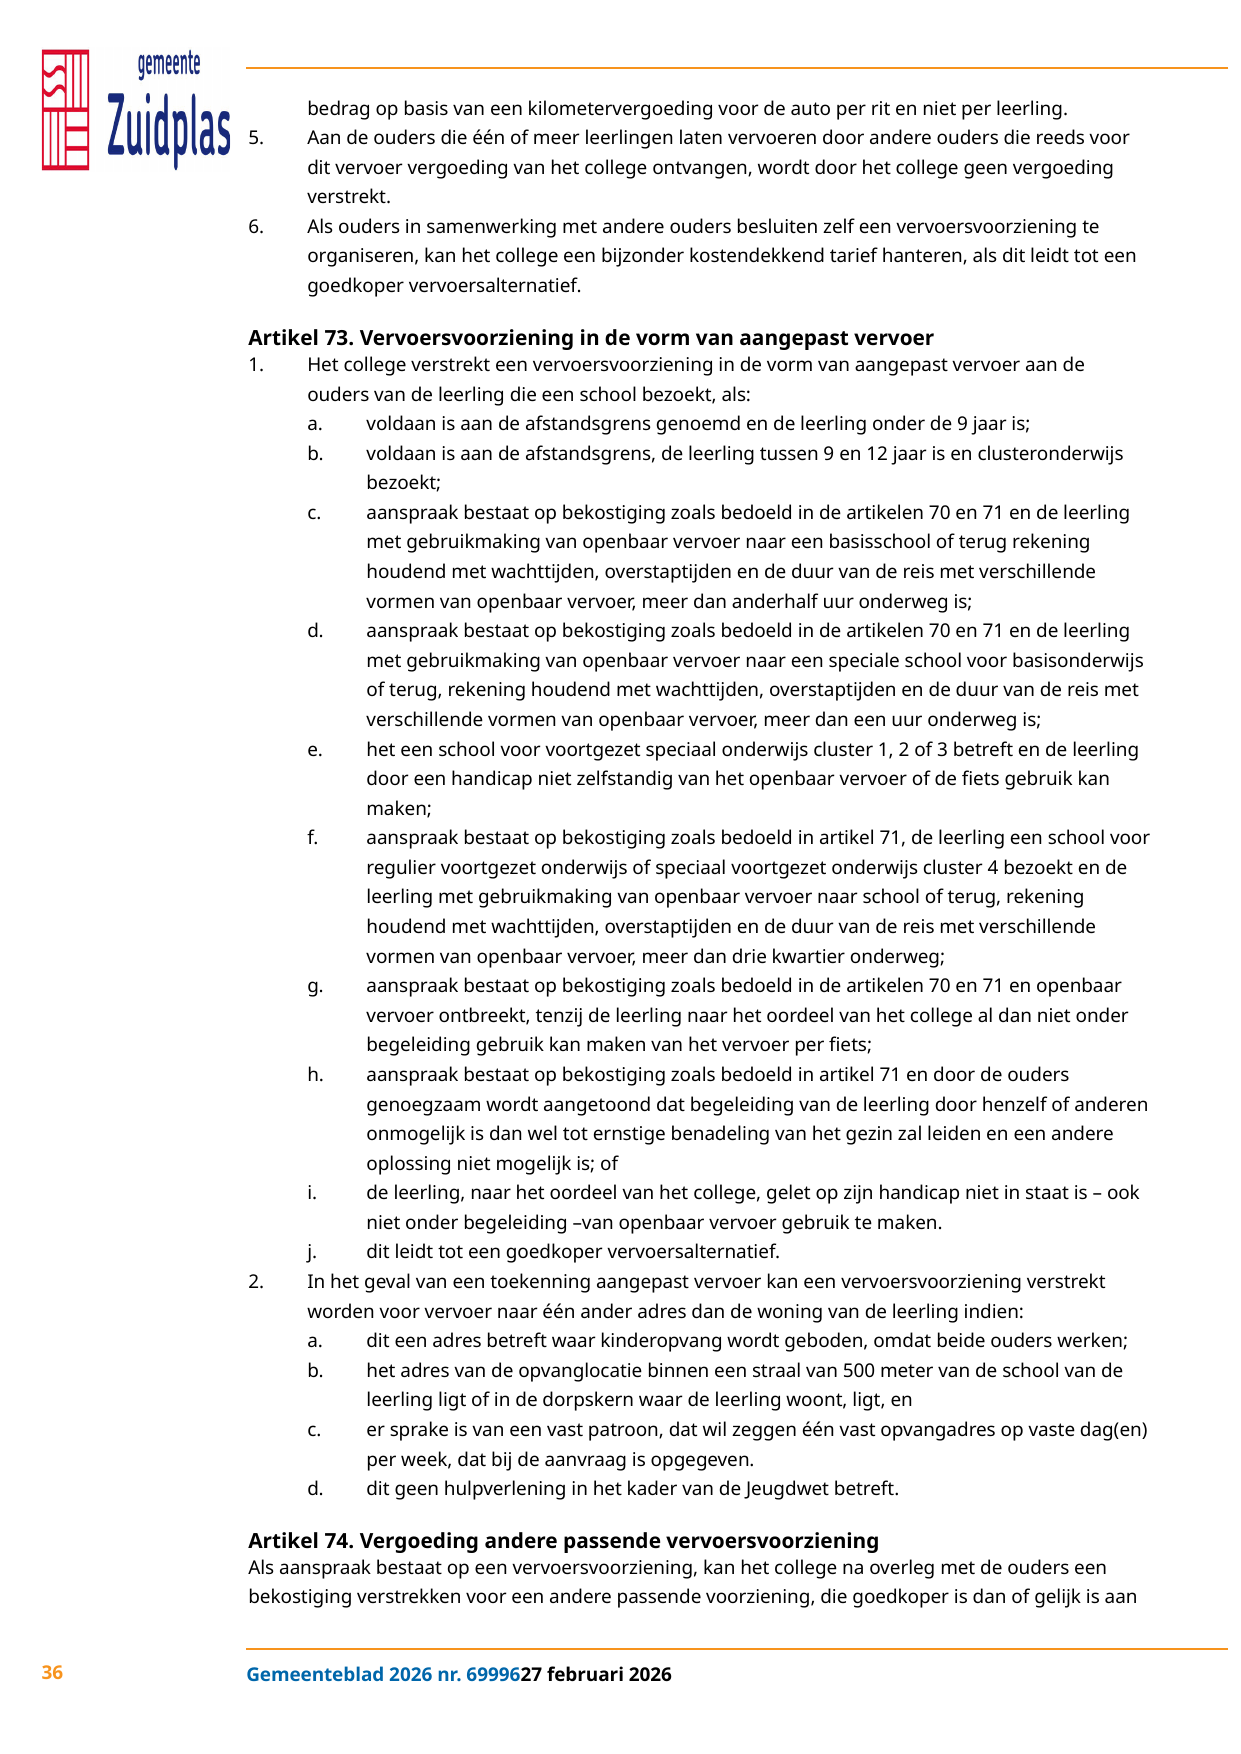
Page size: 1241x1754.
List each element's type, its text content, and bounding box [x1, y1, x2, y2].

list aanspraak bestaat op bekostiging zoals bedoeld in de artikelen 70 en 71 en de leerling met gebruikmaking van openbaar vervoer naar een basisschool of terug rekening houdend met wachttijden, overstaptijden en de duur van de reis met verschillende vormen van openbaar vervoer, meer dan anderhalf uur onderweg is; [307, 499, 1152, 613]
picture [41, 47, 231, 172]
list aanspraak bestaat op bekostiging zoals bedoeld in artikel 71 en door de ouders genoegzaam wordt aangetoond dat begeleiding van de leerling door henzelf of anderen onmogelijk is dan wel tot ernstige benadeling van het gezin zal leiden en een andere oplossing niet mogelijk is; of [307, 1061, 1152, 1176]
list het adres van de opvanglocatie binnen een straal van 500 meter van de school van de leerling ligt of in de dorpskern waar de leerling woont, ligt, en [307, 1357, 1152, 1412]
list Het college verstrekt een vervoersvoorziening in de vorm van aangepast vervoer aan de ouders van de leerling die een school bezoekt, als: [248, 351, 1152, 406]
text Artikel 74. Vergoeding andere passende vervoersvoorziening [248, 1526, 1152, 1554]
list het een school voor voortgezet speciaal onderwijs cluster 1, 2 of 3 betreft en de leerling door een handicap niet zelfstandig van het openbaar vervoer of de fiets gebruik kan maken; [307, 736, 1152, 821]
list Als ouders in samenwerking met andere ouders besluiten zelf een vervoersvoorziening te organiseren, kan het college een bijzonder kostendekkend tarief hanteren, als dit leidt tot een goedkoper vervoersalternatief. [248, 213, 1152, 298]
list dit geen hulpverlening in het kader van de Jeugdwet betreft. [307, 1475, 1152, 1501]
list voldaan is aan de afstandsgrens genoemd en de leerling onder de 9 jaar is; [307, 410, 1152, 436]
list Aan de ouders die één of meer leerlingen laten vervoeren door andere ouders die reeds voor dit vervoer vergoeding van het college ontvangen, wordt door het college geen vergoeding verstrekt. [248, 124, 1152, 209]
list de leerling, naar het oordeel van het college, gelet op zijn handicap niet in staat is – ook niet onder begeleiding –van openbaar vervoer gebruik te maken. [307, 1179, 1152, 1235]
list bedrag op basis van een kilometervergoeding voor de auto per rit en niet per leerling. [248, 95, 1152, 121]
text Artikel 73. Vervoersvoorziening in de vorm van aangepast vervoer [248, 323, 1152, 351]
list voldaan is aan de afstandsgrens, de leerling tussen 9 en 12 jaar is en clusteronderwijs bezoekt; [307, 440, 1152, 495]
text Als aanspraak bestaat op een vervoersvoorziening, kan het college na overleg met de ouders een bekostiging verstrekken voor een andere passende voorziening, die goedkoper is dan of gelijk is aan [248, 1554, 1152, 1609]
list dit een adres betreft waar kinderopvang wordt geboden, omdat beide ouders werken; [307, 1327, 1152, 1353]
list aanspraak bestaat op bekostiging zoals bedoeld in de artikelen 70 en 71 en openbaar vervoer ontbreekt, tenzij de leerling naar het oordeel van het college al dan niet onder begeleiding gebruik kan maken van het vervoer per fiets; [307, 972, 1152, 1057]
list aanspraak bestaat op bekostiging zoals bedoeld in artikel 71, de leerling een school voor regulier voortgezet onderwijs of speciaal voortgezet onderwijs cluster 4 bezoekt en de leerling met gebruikmaking van openbaar vervoer naar school of terug, rekening houdend met wachttijden, overstaptijden en de duur van de reis met verschillende vormen van openbaar vervoer, meer dan drie kwartier onderweg; [307, 824, 1152, 968]
list In het geval van een toekenning aangepast vervoer kan een vervoersvoorziening verstrekt worden voor vervoer naar één ander adres dan de woning van de leerling indien: [248, 1268, 1152, 1323]
list aanspraak bestaat op bekostiging zoals bedoeld in de artikelen 70 en 71 en de leerling met gebruikmaking van openbaar vervoer naar een speciale school voor basisonderwijs of terug, rekening houdend met wachttijden, overstaptijden en de duur van de reis met verschillende vormen van openbaar vervoer, meer dan een uur onderweg is; [307, 617, 1152, 732]
list er sprake is van een vast patroon, dat wil zeggen één vast opvangadres op vaste dag(en) per week, dat bij de aanvraag is opgegeven. [307, 1416, 1152, 1471]
list dit leidt tot een goedkoper vervoersalternatief. [307, 1239, 1152, 1264]
